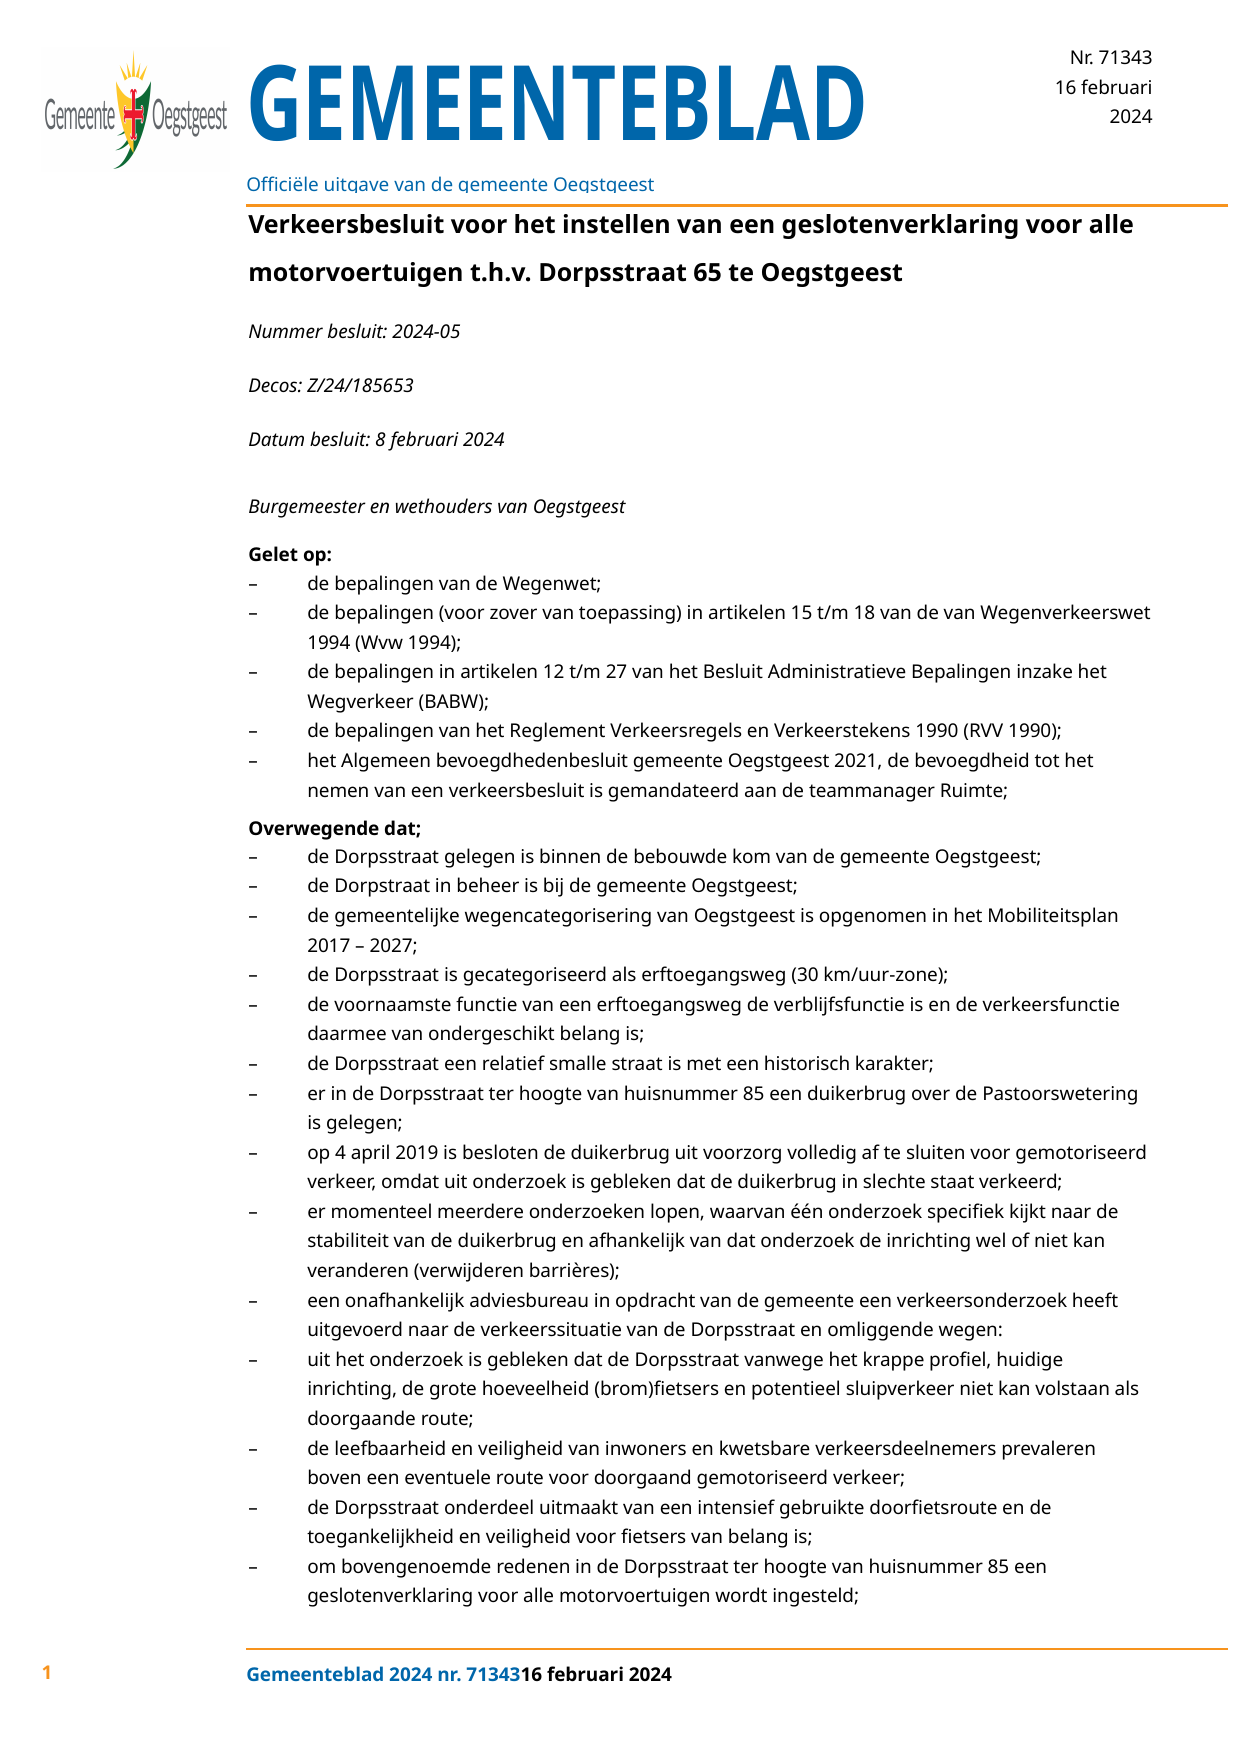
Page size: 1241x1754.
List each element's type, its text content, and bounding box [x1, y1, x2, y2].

list het Algemeen bevoegdhedenbesluit gemeente Oegstgeest 2021, de bevoegdheid tot het nemen van een verkeersbesluit is gemandateerd aan de teammanager Ruimte; [248, 747, 1152, 802]
list de Dorpsstraat een relatief smalle straat is met een historisch karakter; [248, 1050, 1152, 1076]
list de Dorpsstraat gelegen is binnen de bebouwde kom van de gemeente Oegstgeest; [248, 843, 1152, 869]
list de Dorpstraat in beheer is bij de gemeente Oegstgeest; [248, 873, 1152, 898]
list de bepalingen van het Reglement Verkeersregels en Verkeerstekens 1990 (RVV 1990); [248, 718, 1152, 743]
text Nummer besluit: 2024-05 [248, 318, 1152, 344]
text Burgemeester en wethouders van Oegstgeest [248, 494, 1152, 519]
list uit het onderzoek is gebleken dat de Dorpsstraat vanwege het krappe profiel, huidige inrichting, de grote hoeveelheid (brom)fietsers en potentieel sluipverkeer niet kan volstaan als doorgaande route; [248, 1346, 1152, 1431]
text Datum besluit: 8 februari 2024 [248, 426, 1152, 452]
list de bepalingen in artikelen 12 t/m 27 van het Besluit Administratieve Bepalingen inzake het Wegverkeer (BABW); [248, 658, 1152, 714]
picture [41, 47, 231, 172]
list een onafhankelijk adviesbureau in opdracht van de gemeente een verkeersonderzoek heeft uitgevoerd naar de verkeerssituatie van de Dorpsstraat en omliggende wegen: [248, 1287, 1152, 1342]
text Overwegende dat; [248, 815, 1152, 840]
list de bepalingen (voor zover van toepassing) in artikelen 15 t/m 18 van de van Wegenverkeerswet 1994 (Wvw 1994); [248, 599, 1152, 654]
list er in de Dorpsstraat ter hoogte van huisnummer 85 een duikerbrug over de Pastoorswetering is gelegen; [248, 1080, 1152, 1135]
text Gelet op: [248, 541, 1152, 567]
list er momenteel meerdere onderzoeken lopen, waarvan één onderzoek specifiek kijkt naar de stabiliteit van de duikerbrug en afhankelijk van dat onderzoek de inrichting wel of niet kan veranderen (verwijderen barrières); [248, 1198, 1152, 1283]
text Verkeersbesluit voor het instellen van een geslotenverklaring voor alle motorvoertuigen t.h.v. Dorpsstraat 65 te Oegstgeest [248, 207, 1152, 288]
list de leefbaarheid en veiligheid van inwoners en kwetsbare verkeersdeelnemers prevaleren boven een eventuele route voor doorgaand gemotoriseerd verkeer; [248, 1435, 1152, 1490]
list de bepalingen van de Wegenwet; [248, 570, 1152, 595]
list de Dorpsstraat onderdeel uitmaakt van een intensief gebruikte doorfietsroute en de toegankelijkheid en veiligheid voor fietsers van belang is; [248, 1494, 1152, 1549]
list de voornaamste functie van een erftoegangsweg de verblijfsfunctie is en de verkeersfunctie daarmee van ondergeschikt belang is; [248, 991, 1152, 1046]
list de gemeentelijke wegencategorisering van Oegstgeest is opgenomen in het Mobiliteitsplan 2017 – 2027; [248, 902, 1152, 957]
list om bovengenoemde redenen in de Dorpsstraat ter hoogte van huisnummer 85 een geslotenverklaring voor alle motorvoertuigen wordt ingesteld; [248, 1553, 1152, 1608]
list de Dorpsstraat is gecategoriseerd als erftoegangsweg (30 km/uur-zone); [248, 961, 1152, 987]
list op 4 april 2019 is besloten de duikerbrug uit voorzorg volledig af te sluiten voor gemotoriseerd verkeer, omdat uit onderzoek is gebleken dat de duikerbrug in slechte staat verkeerd; [248, 1139, 1152, 1194]
text Decos: Z/24/185653 [248, 372, 1152, 398]
